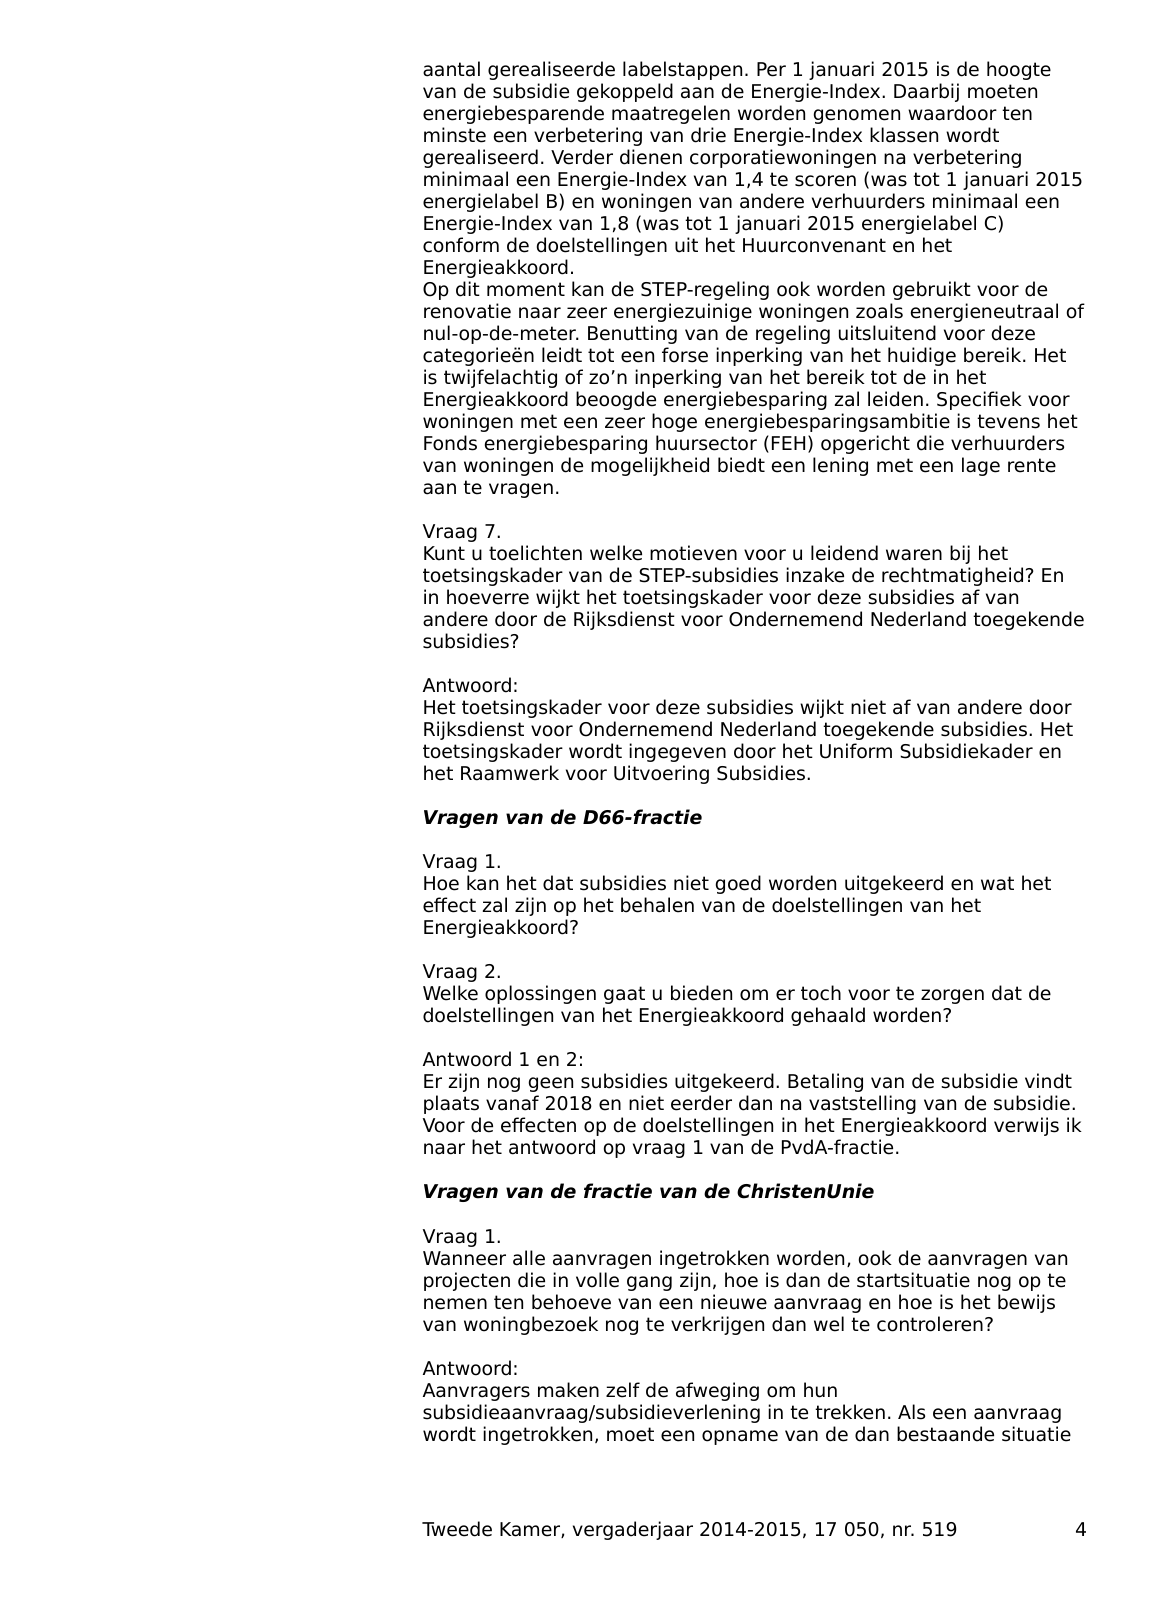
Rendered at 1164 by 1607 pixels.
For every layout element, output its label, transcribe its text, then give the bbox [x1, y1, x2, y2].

text Er zijn nog geen subsidies uitgekeerd. Betaling van de subsidie vindt plaats vanaf 2018 en niet eerder dan na vaststelling van de subsidie. Voor de effecten op de doelstellingen in het Energieakkoord verwijs ik naar het antwoord op vraag 1 van de PvdA-fractie. [422, 1071, 1087, 1159]
text Hoe kan het dat subsidies niet goed worden uitgekeerd en wat het effect zal zijn op het behalen van de doelstellingen van het Energieakkoord? [422, 873, 1087, 939]
text Kunt u toelichten welke motieven voor u leidend waren bij het toetsingskader van de STEP-subsidies inzake de rechtmatigheid? En in hoeverre wijkt het toetsingskader voor deze subsidies af van andere door de Rijksdienst voor Ondernemend Nederland toegekende subsidies? [422, 543, 1087, 653]
text Antwoord 1 en 2: [422, 1049, 1087, 1071]
text Vraag 7. [422, 521, 1087, 543]
text Vraag 2. [422, 961, 1087, 983]
subtitle Vragen van de fractie van de ChristenUnie [422, 1181, 1087, 1203]
text Het toetsingskader voor deze subsidies wijkt niet af van andere door Rijksdienst voor Ondernemend Nederland toegekende subsidies. Het toetsingskader wordt ingegeven door het Uniform Subsidiekader en het Raamwerk voor Uitvoering Subsidies. [422, 697, 1087, 785]
text Vraag 1. [422, 851, 1087, 873]
text Welke oplossingen gaat u bieden om er toch voor te zorgen dat de doelstellingen van het Energieakkoord gehaald worden? [422, 983, 1087, 1027]
subtitle Vragen van de D66-fractie [422, 807, 1087, 829]
text Antwoord: [422, 1358, 1087, 1380]
text Wanneer alle aanvragen ingetrokken worden, ook de aanvragen van projecten die in volle gang zijn, hoe is dan de startsituatie nog op te nemen ten behoeve van een nieuwe aanvraag en hoe is het bewijs van woningbezoek nog te verkrijgen dan wel te controleren? [422, 1248, 1087, 1336]
text Op dit moment kan de STEP-regeling ook worden gebruikt voor de renovatie naar zeer energiezuinige woningen zoals energieneutraal of nul-op-de-meter. Benutting van de regeling uitsluitend voor deze categorieën leidt tot een forse inperking van het huidige bereik. Het is twijfelachtig of zo’n inperking van het bereik tot de in het Energieakkoord beoogde energiebesparing zal leiden. Specifiek voor woningen met een zeer hoge energiebesparingsambitie is tevens het Fonds energiebesparing huursector (FEH) opgericht die verhuurders van woningen de mogelijkheid biedt een lening met een lage rente aan te vragen. [422, 279, 1087, 499]
text Antwoord: [422, 675, 1087, 697]
text Vraag 1. [422, 1226, 1087, 1248]
text aantal gerealiseerde labelstappen. Per 1 januari 2015 is de hoogte van de subsidie gekoppeld aan de Energie-Index. Daarbij moeten energiebesparende maatregelen worden genomen waardoor ten minste een verbetering van drie Energie-Index klassen wordt gerealiseerd. Verder dienen corporatiewoningen na verbetering minimaal een Energie-Index van 1,4 te scoren (was tot 1 januari 2015 energielabel B) en woningen van andere verhuurders minimaal een Energie-Index van 1,8 (was tot 1 januari 2015 energielabel C) conform de doelstellingen uit het Huurconvenant en het Energieakkoord. [422, 59, 1087, 279]
text Aanvragers maken zelf de afweging om hun subsidieaanvraag/subsidieverlening in te trekken. Als een aanvraag wordt ingetrokken, moet een opname van de dan bestaande situatie [422, 1380, 1087, 1446]
